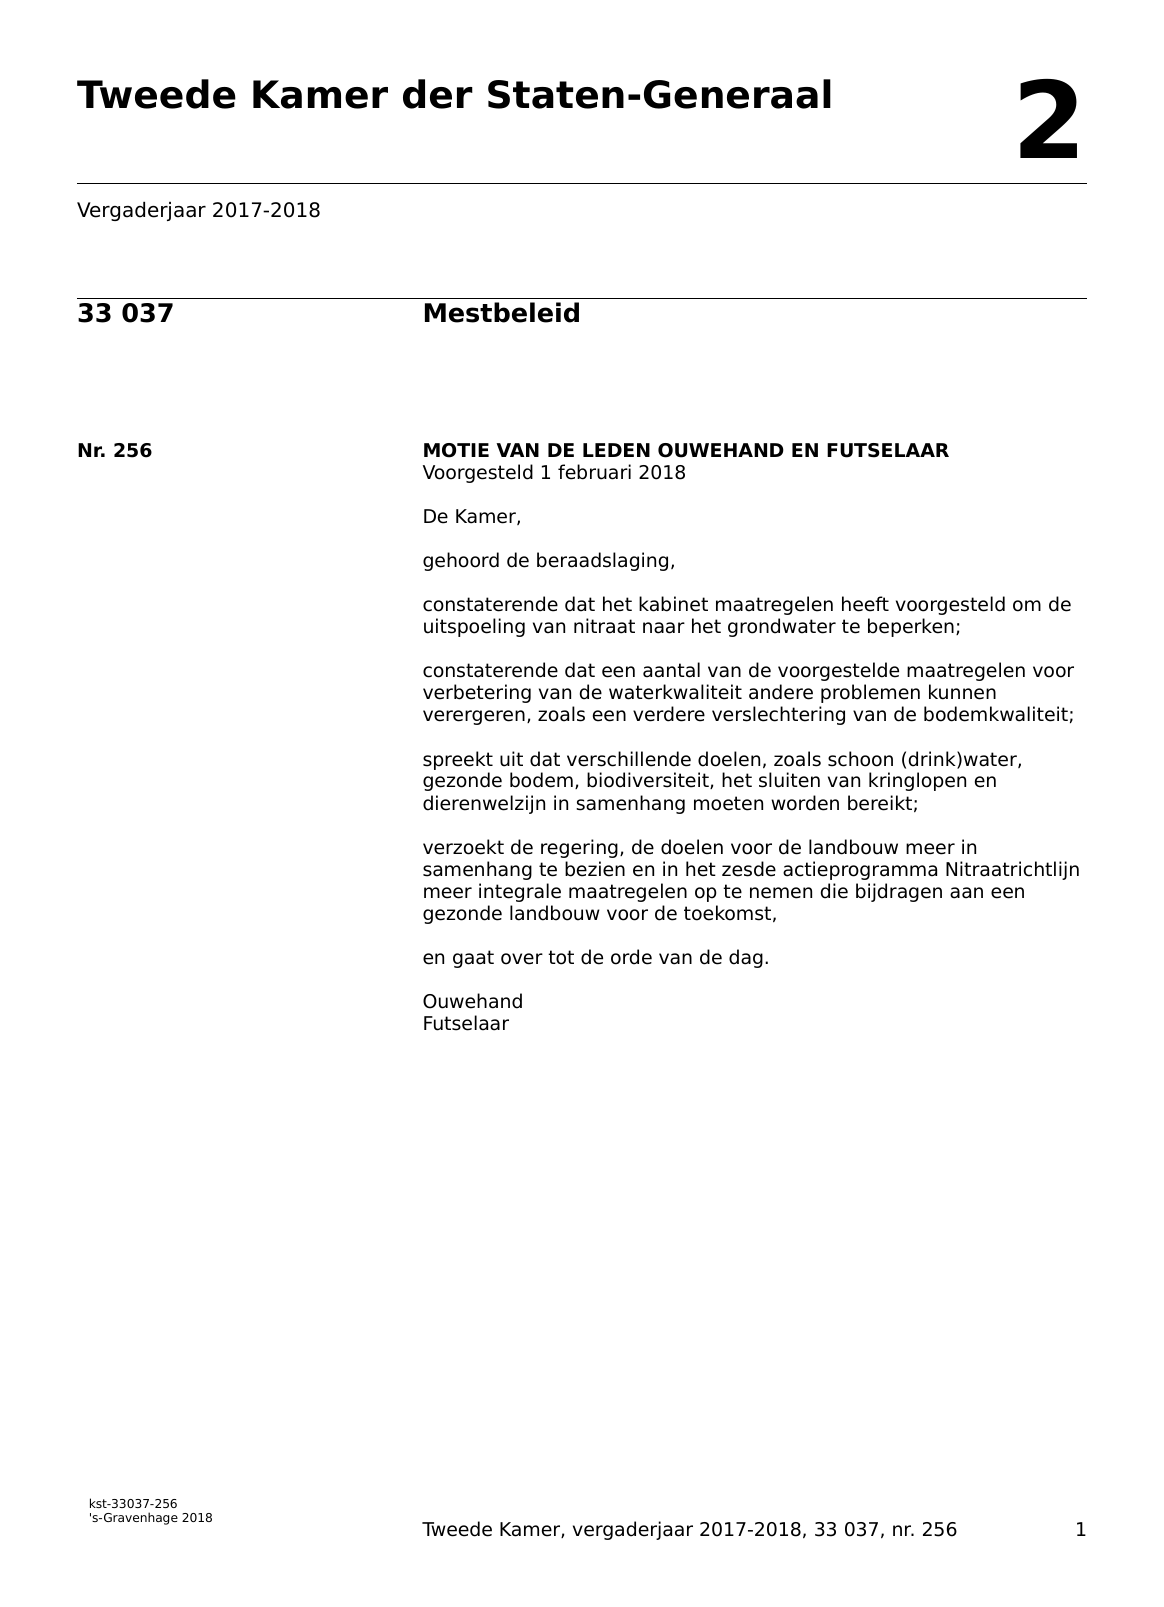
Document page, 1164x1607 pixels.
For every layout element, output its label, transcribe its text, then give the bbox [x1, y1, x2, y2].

subtitle Nr. 256 MOTIE VAN DE LEDEN OUWEHAND EN FUTSELAAR [77, 440, 1087, 462]
text constaterende dat een aantal van de voorgestelde maatregelen voor verbetering van de waterkwaliteit andere problemen kunnen verergeren, zoals een verdere verslechtering van de bodemkwaliteit; [422, 660, 1087, 726]
text constaterende dat het kabinet maatregelen heeft voorgesteld om de uitspoeling van nitraat naar het grondwater te beperken; [422, 594, 1087, 638]
subtitle 33 037 Mestbeleid [77, 299, 1087, 329]
table_header Tweede Kamer der Staten-Generaal [77, 59, 886, 183]
text De Kamer, [422, 506, 1087, 528]
text spreekt uit dat verschillende doelen, zoals schoon (drink)water, gezonde bodem, biodiversiteit, het sluiten van kringlopen en dierenwelzijn in samenhang moeten worden bereikt; [422, 748, 1087, 814]
table_header 2 [886, 59, 1087, 183]
text gehoord de beraadslaging, [422, 550, 1087, 572]
text en gaat over tot de orde van de dag. [422, 947, 1087, 969]
text Ouwehand [422, 991, 1087, 1013]
text kst-33037-256 [88, 1497, 323, 1511]
text Voorgesteld 1 februari 2018 [422, 462, 1087, 484]
text verzoekt de regering, de doelen voor de landbouw meer in samenhang te bezien en in het zesde actieprogramma Nitraatrichtlijn meer integrale maatregelen op te nemen die bijdragen aan een gezonde landbouw voor de toekomst, [422, 837, 1087, 924]
text Futselaar [422, 1013, 1087, 1035]
text 's-Gravenhage 2018 [88, 1511, 323, 1525]
table_cell Vergaderjaar 2017-2018 [77, 184, 1087, 298]
